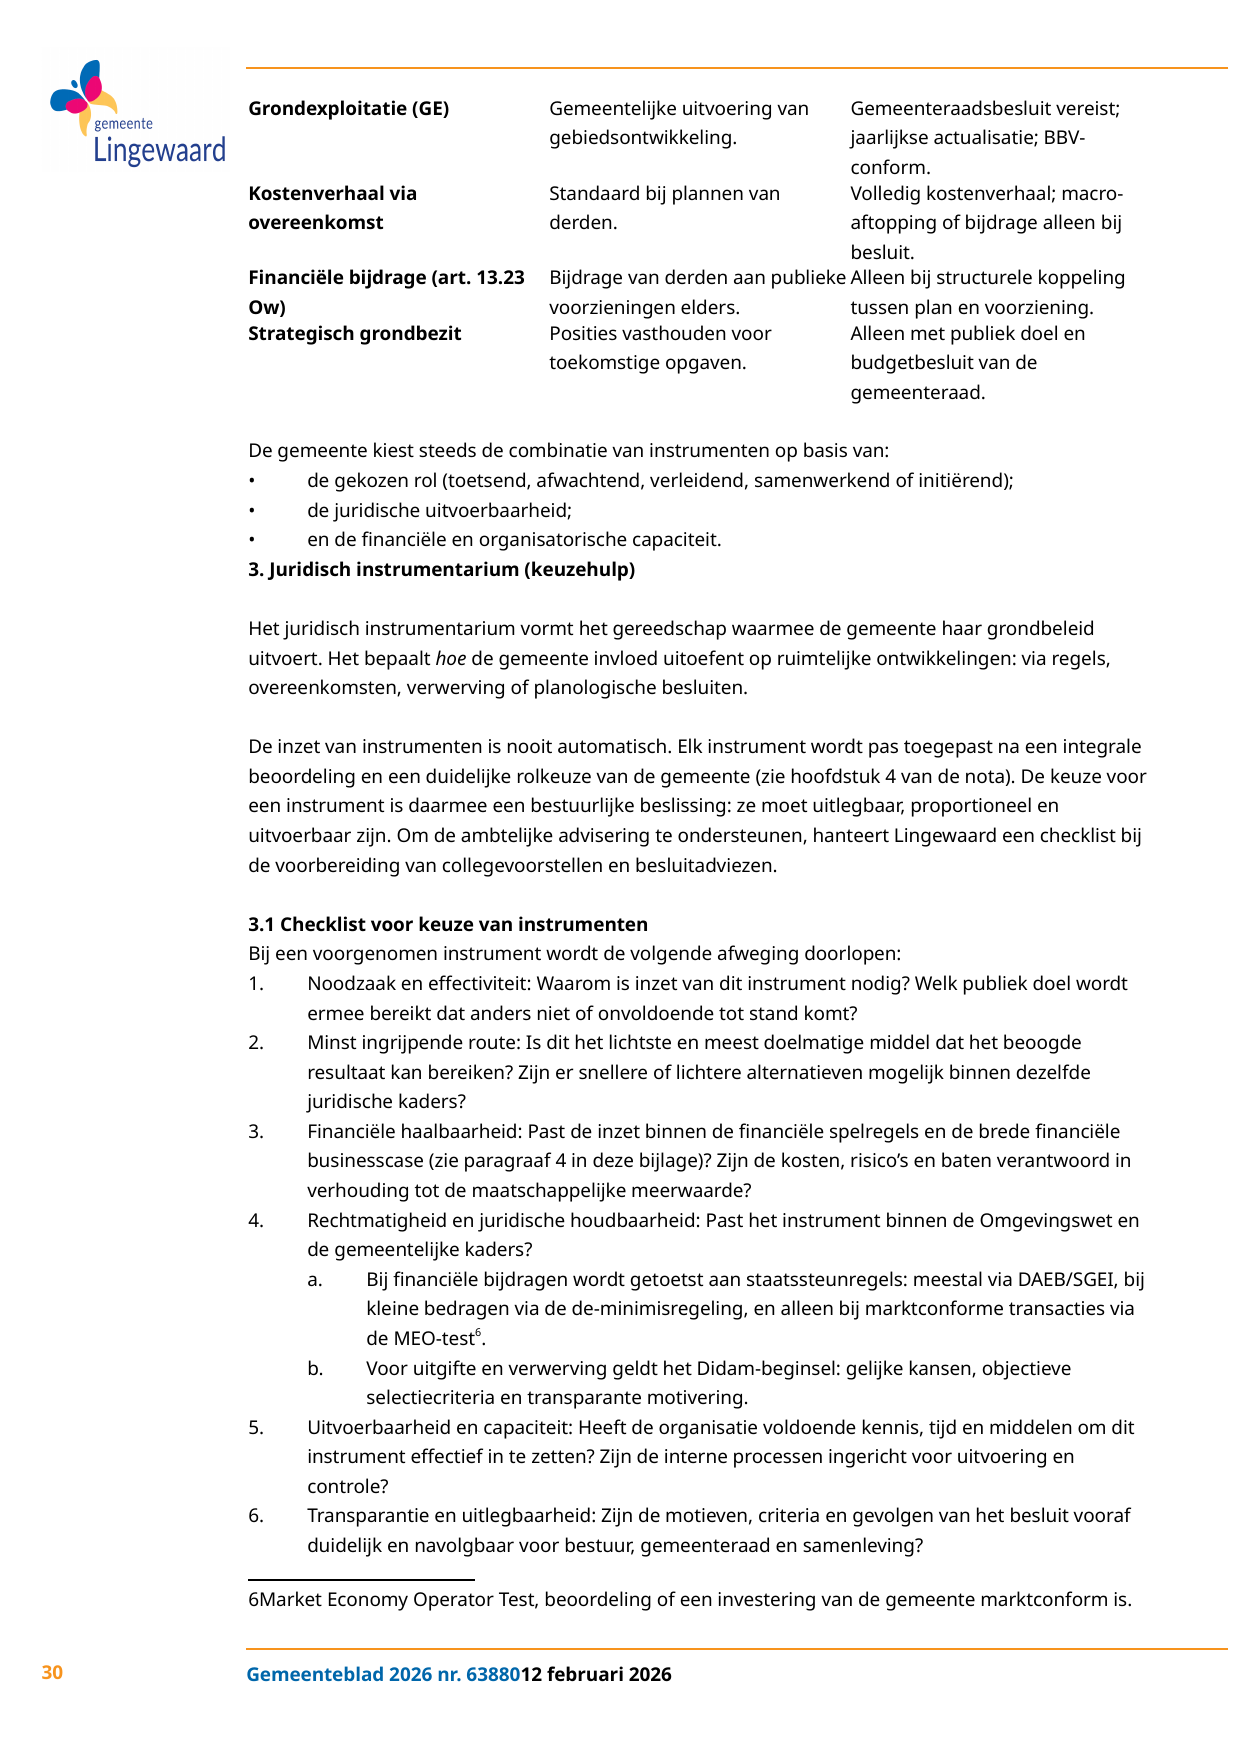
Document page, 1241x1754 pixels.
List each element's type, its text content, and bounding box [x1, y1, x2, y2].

list Noodzaak en effectiviteit: Waarom is inzet van dit instrument nodig? Welk publiek doel wordt ermee bereikt dat anders niet of onvoldoende tot stand komt? [248, 970, 1152, 1025]
list Transparantie en uitlegbaarheid: Zijn de motieven, criteria en gevolgen van het besluit vooraf duidelijk en navolgbaar voor bestuur, gemeenteraad en samenleving? [248, 1503, 1152, 1558]
list Minst ingrijpende route: Is dit het lichtste en meest doelmatige middel dat het beoogde resultaat kan bereiken? Zijn er snellere of lichtere alternatieven mogelijk binnen dezelfde juridische kaders? [248, 1029, 1152, 1114]
list Market Economy Operator Test, beoordeling of een investering van de gemeente marktconform is. [248, 1586, 1152, 1612]
list de gekozen rol (toetsend, afwachtend, verleidend, samenwerkend of initiërend); [248, 467, 1152, 493]
list Rechtmatigheid en juridische houdbaarheid: Past het instrument binnen de Omgevingswet en de gemeentelijke kaders? [248, 1207, 1152, 1262]
list Financiële haalbaarheid: Past de inzet binnen de financiële spelregels en de brede financiële businesscase (zie paragraaf 4 in deze bijlage)? Zijn de kosten, risico’s en baten verantwoord in verhouding tot de maatschappelijke meerwaarde? [248, 1118, 1152, 1203]
text Het juridisch instrumentarium vormt het gereedschap waarmee de gemeente haar grondbeleid uitvoert. Het bepaalt hoe de gemeente invloed uitoefent op ruimtelijke ontwikkelingen: via regels, overeenkomsten, verwerving of planologische besluiten. [248, 615, 1152, 700]
table_cell Bijdrage van derden aan publieke voorzieningen elders. [549, 265, 850, 320]
table_cell Standaard bij plannen van derden. [549, 180, 850, 264]
table_cell Gemeenteraadsbesluit vereist; jaarlijkse actualisatie; BBV-conform. [850, 95, 1152, 180]
list Uitvoerbaarheid en capaciteit: Heeft de organisatie voldoende kennis, tijd en middelen om dit instrument effectief in te zetten? Zijn de interne processen ingericht voor uitvoering en controle? [248, 1414, 1152, 1499]
list de juridische uitvoerbaarheid; [248, 497, 1152, 522]
table_cell Financiële bijdrage (art. 13.23 Ow) [248, 265, 549, 320]
text Bij een voorgenomen instrument wordt de volgende afweging doorlopen: [248, 941, 1152, 966]
table_cell Alleen bij structurele koppeling tussen plan en voorziening. [850, 265, 1152, 320]
table_cell Strategisch grondbezit [248, 320, 549, 405]
text 3. Juridisch instrumentarium (keuzehulp) [248, 556, 1152, 582]
list en de financiële en organisatorische capaciteit. [248, 526, 1152, 552]
list Voor uitgifte en verwerving geldt het Didam-beginsel: gelijke kansen, objectieve selectiecriteria en transparante motivering. [307, 1355, 1152, 1410]
table_cell Alleen met publiek doel en budgetbesluit van de gemeenteraad. [850, 320, 1152, 405]
table_cell Posities vasthouden voor toekomstige opgaven. [549, 320, 850, 405]
text 3.1 Checklist voor keuze van instrumenten [248, 911, 1152, 937]
table_cell Kostenverhaal via overeenkomst [248, 180, 549, 264]
table_cell Grondexploitatie (GE) [248, 95, 549, 180]
picture [41, 47, 231, 172]
text De inzet van instrumenten is nooit automatisch. Elk instrument wordt pas toegepast na een integrale beoordeling en een duidelijke rolkeuze van de gemeente (zie hoofdstuk 4 van de nota). De keuze voor een instrument is daarmee een bestuurlijke beslissing: ze moet uitlegbaar, proportioneel en uitvoerbaar zijn. Om de ambtelijke advisering te ondersteunen, hanteert Lingewaard een checklist bij de voorbereiding van collegevoorstellen en besluitadviezen. [248, 733, 1152, 877]
text De gemeente kiest steeds de combinatie van instrumenten op basis van: [248, 438, 1152, 463]
list Bij financiële bijdragen wordt getoetst aan staatssteunregels: meestal via DAEB/SGEI, bij kleine bedragen via de de-minimisregeling, en alleen bij marktconforme transacties via de MEO-test. [307, 1266, 1152, 1351]
table_cell Volledig kostenverhaal; macro-aftopping of bijdrage alleen bij besluit. [850, 180, 1152, 264]
table_cell Gemeentelijke uitvoering van gebiedsontwikkeling. [549, 95, 850, 180]
